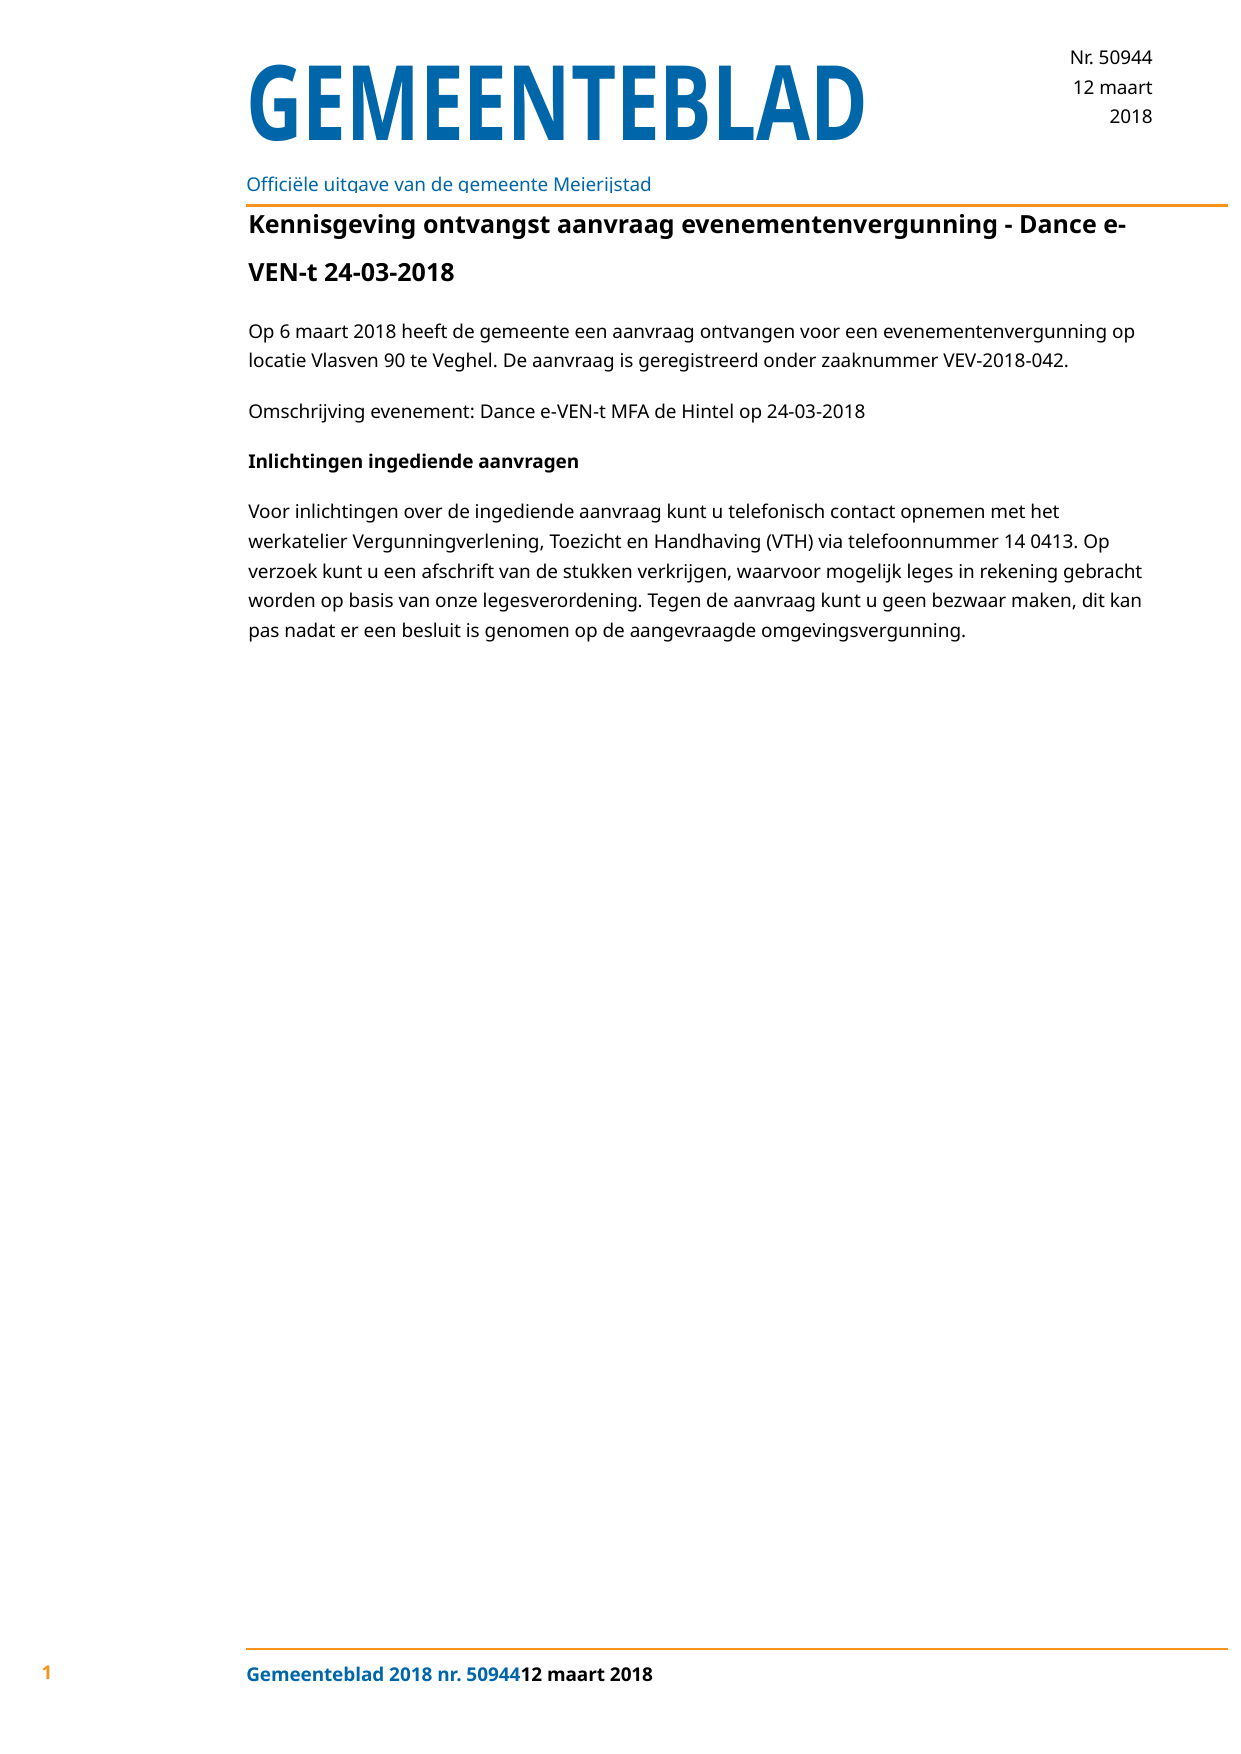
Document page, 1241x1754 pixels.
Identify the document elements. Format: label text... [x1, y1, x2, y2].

text Omschrijving evenement: Dance e-VEN-t MFA de Hintel op 24-03-2018 [248, 398, 1152, 424]
text Kennisgeving ontvangst aanvraag evenementenvergunning - Dance e-VEN-t 24-03-2018 [248, 207, 1152, 288]
text Op 6 maart 2018 heeft de gemeente een aanvraag ontvangen voor een evenementenvergunning op locatie Vlasven 90 te Veghel. De aanvraag is geregistreerd onder zaaknummer VEV-2018-042. [248, 318, 1152, 373]
text Voor inlichtingen over de ingediende aanvraag kunt u telefonisch contact opnemen met het werkatelier Vergunningverlening, Toezicht en Handhaving (VTH) via telefoonnummer 14 0413. Op verzoek kunt u een afschrift van de stukken verkrijgen, waarvoor mogelijk leges in rekening gebracht worden op basis van onze legesverordening. Tegen de aanvraag kunt u geen bezwaar maken, dit kan pas nadat er een besluit is genomen op de aangevraagde omgevingsvergunning. [248, 499, 1152, 643]
text Inlichtingen ingediende aanvragen [248, 448, 1152, 474]
picture [41, 47, 231, 172]
